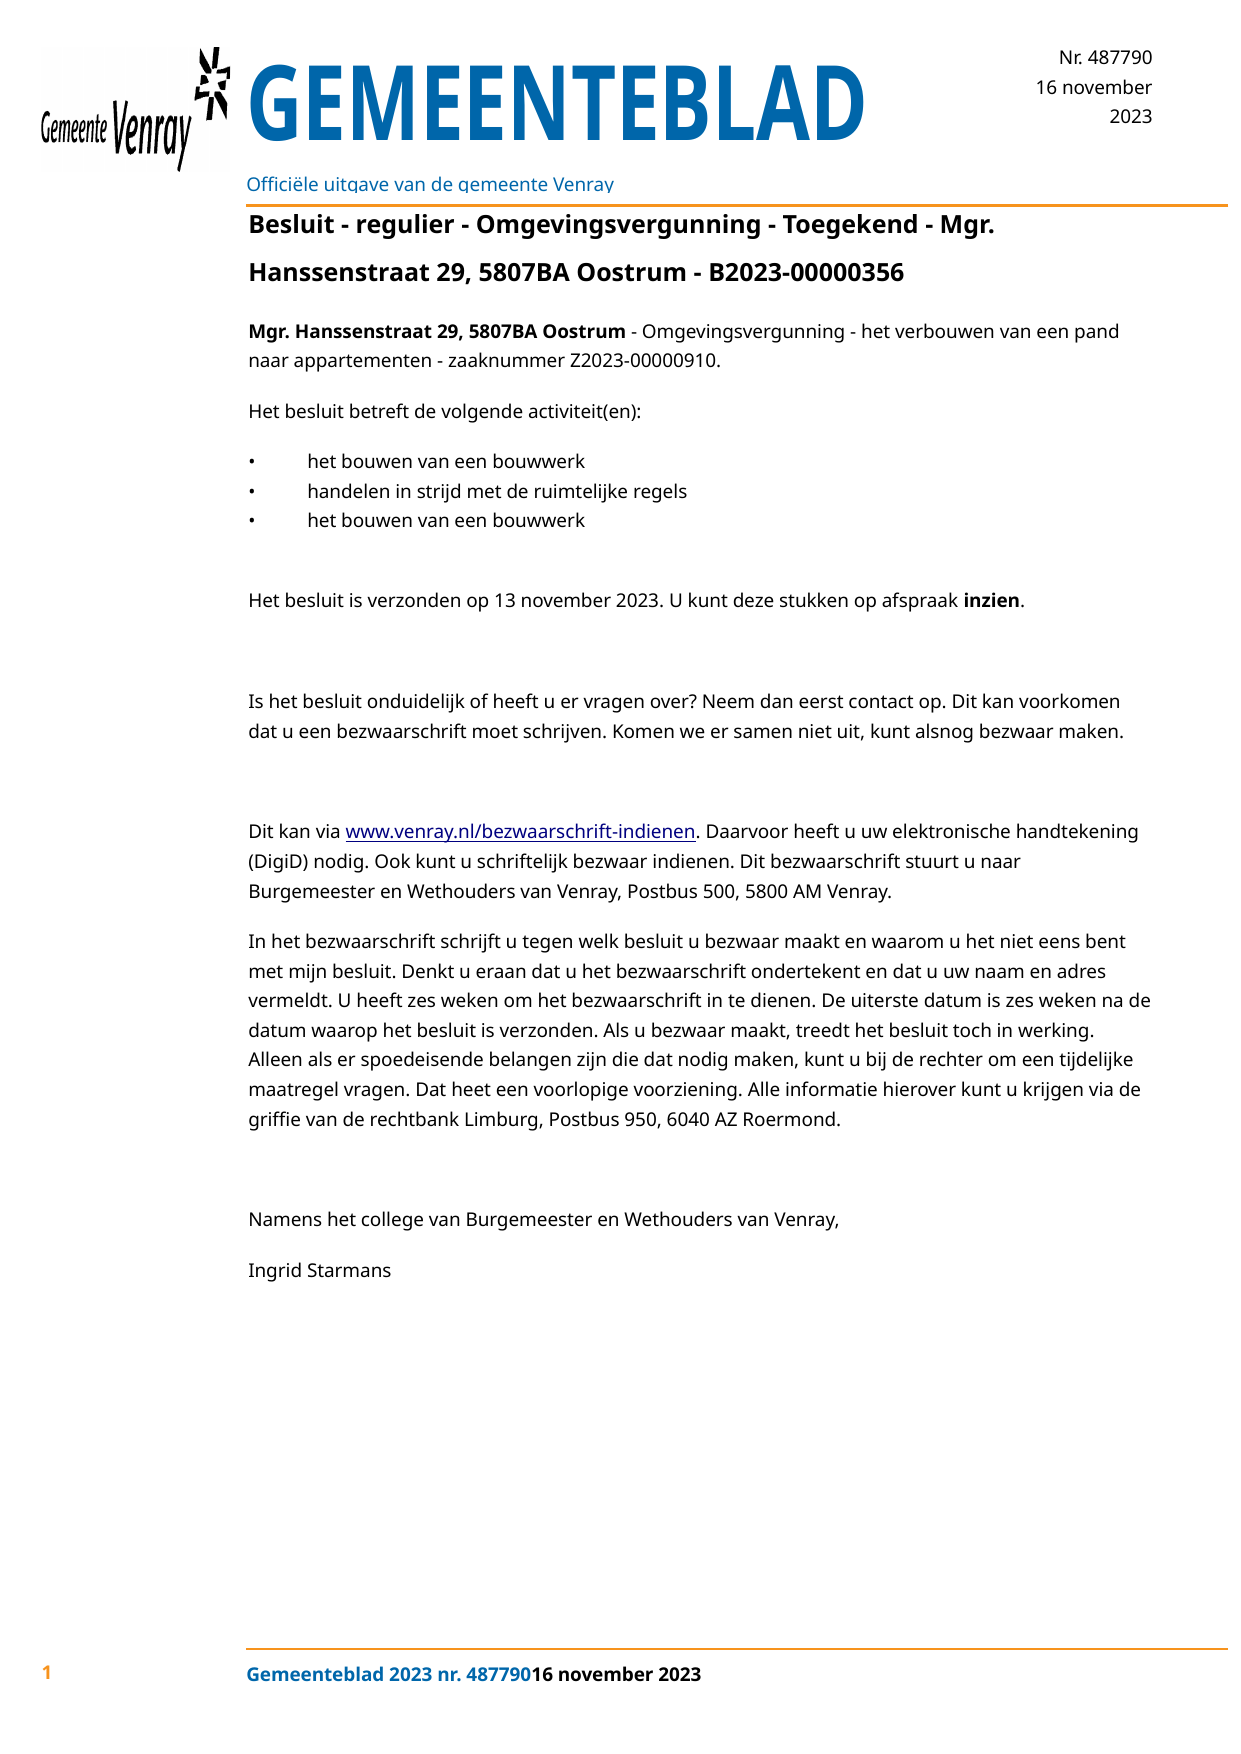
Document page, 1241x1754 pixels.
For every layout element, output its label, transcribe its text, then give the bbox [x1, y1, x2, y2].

text Het besluit betreft de volgende activiteit(en): [248, 398, 1152, 424]
list handelen in strijd met de ruimtelijke regels [248, 478, 1152, 504]
list het bouwen van een bouwwerk [248, 448, 1152, 474]
text In het bezwaarschrift schrijft u tegen welk besluit u bezwaar maakt en waarom u het niet eens bent met mijn besluit. Denkt u eraan dat u het bezwaarschrift ondertekent en dat u uw naam en adres vermeldt. U heeft zes weken om het bezwaarschrift in te dienen. De uiterste datum is zes weken na de datum waarop het besluit is verzonden. Als u bezwaar maakt, treedt het besluit toch in werking. Alleen als er spoedeisende belangen zijn die dat nodig maken, kunt u bij de rechter om een tijdelijke maatregel vragen. Dat heet een voorlopige voorziening. Alle informatie hierover kunt u krijgen via de griffie van de rechtbank Limburg, Postbus 950, 6040 AZ Roermond. [248, 928, 1152, 1132]
text Namens het college van Burgemeester en Wethouders van Venray, [248, 1207, 1152, 1232]
text Ingrid Starmans [248, 1257, 1152, 1283]
text Het besluit is verzonden op 13 november 2023. U kunt deze stukken op afspraak inzien. [248, 587, 1152, 613]
text Is het besluit onduidelijk of heeft u er vragen over? Neem dan eerst contact op. Dit kan voorkomen dat u een bezwaarschrift moet schrijven. Komen we er samen niet uit, kunt alsnog bezwaar maken. [248, 688, 1152, 744]
list het bouwen van een bouwwerk [248, 507, 1152, 533]
text Besluit - regulier - Omgevingsvergunning - Toegekend - Mgr. Hanssenstraat 29, 5807BA Oostrum - B2023-00000356 [248, 207, 1152, 288]
text Dit kan via www.venray.nl/bezwaarschrift-indienen. Daarvoor heeft u uw elektronische handtekening (DigiD) nodig. Ook kunt u schriftelijk bezwaar indienen. Dit bezwaarschrift stuurt u naar Burgemeester en Wethouders van Venray, Postbus 500, 5800 AM Venray. [248, 819, 1152, 904]
text Mgr. Hanssenstraat 29, 5807BA Oostrum - Omgevingsvergunning - het verbouwen van een pand naar appartementen - zaaknummer Z2023-00000910. [248, 318, 1152, 373]
picture [41, 47, 231, 172]
